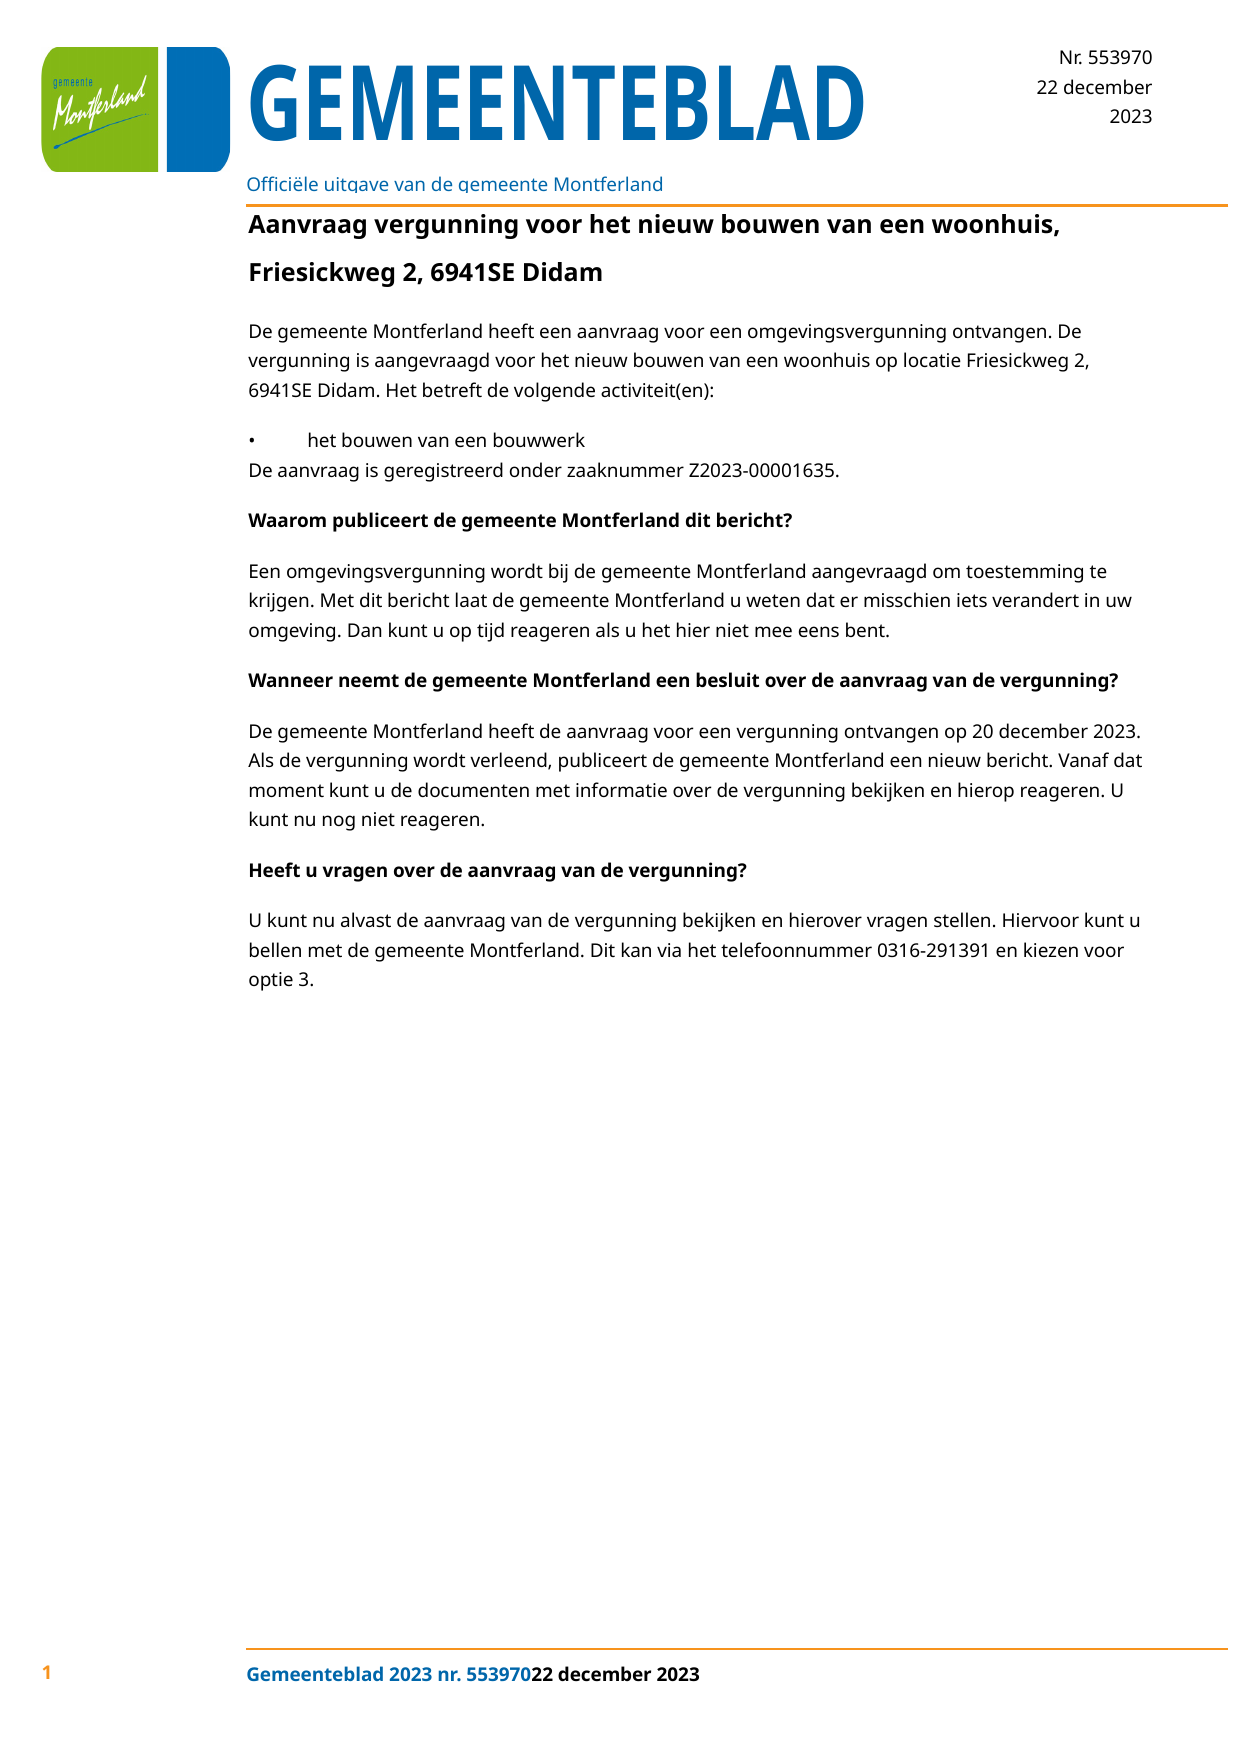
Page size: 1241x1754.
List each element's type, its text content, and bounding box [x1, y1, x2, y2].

picture [41, 47, 231, 172]
text Heeft u vragen over de aanvraag van de vergunning? [248, 857, 1152, 883]
text U kunt nu alvast de aanvraag van de vergunning bekijken en hierover vragen stellen. Hiervoor kunt u bellen met de gemeente Montferland. Dit kan via het telefoonnummer 0316-291391 en kiezen voor optie 3. [248, 907, 1152, 992]
text Wanneer neemt de gemeente Montferland een besluit over de aanvraag van de vergunning? [248, 667, 1152, 693]
text De gemeente Montferland heeft de aanvraag voor een vergunning ontvangen op 20 december 2023. Als de vergunning wordt verleend, publiceert de gemeente Montferland een nieuw bericht. Vanaf dat moment kunt u de documenten met informatie over de vergunning bekijken en hierop reageren. U kunt nu nog niet reageren. [248, 718, 1152, 832]
list het bouwen van een bouwwerk [248, 427, 1152, 453]
text Een omgevingsvergunning wordt bij de gemeente Montferland aangevraagd om toestemming te krijgen. Met dit bericht laat de gemeente Montferland u weten dat er misschien iets verandert in uw omgeving. Dan kunt u op tijd reageren als u het hier niet mee eens bent. [248, 558, 1152, 643]
text Aanvraag vergunning voor het nieuw bouwen van een woonhuis, Friesickweg 2, 6941SE Didam [248, 207, 1152, 288]
text De aanvraag is geregistreerd onder zaaknummer Z2023-00001635. [248, 457, 1152, 483]
text De gemeente Montferland heeft een aanvraag voor een omgevingsvergunning ontvangen. De vergunning is aangevraagd voor het nieuw bouwen van een woonhuis op locatie Friesickweg 2, 6941SE Didam. Het betreft de volgende activiteit(en): [248, 318, 1152, 403]
text Waarom publiceert de gemeente Montferland dit bericht? [248, 507, 1152, 533]
